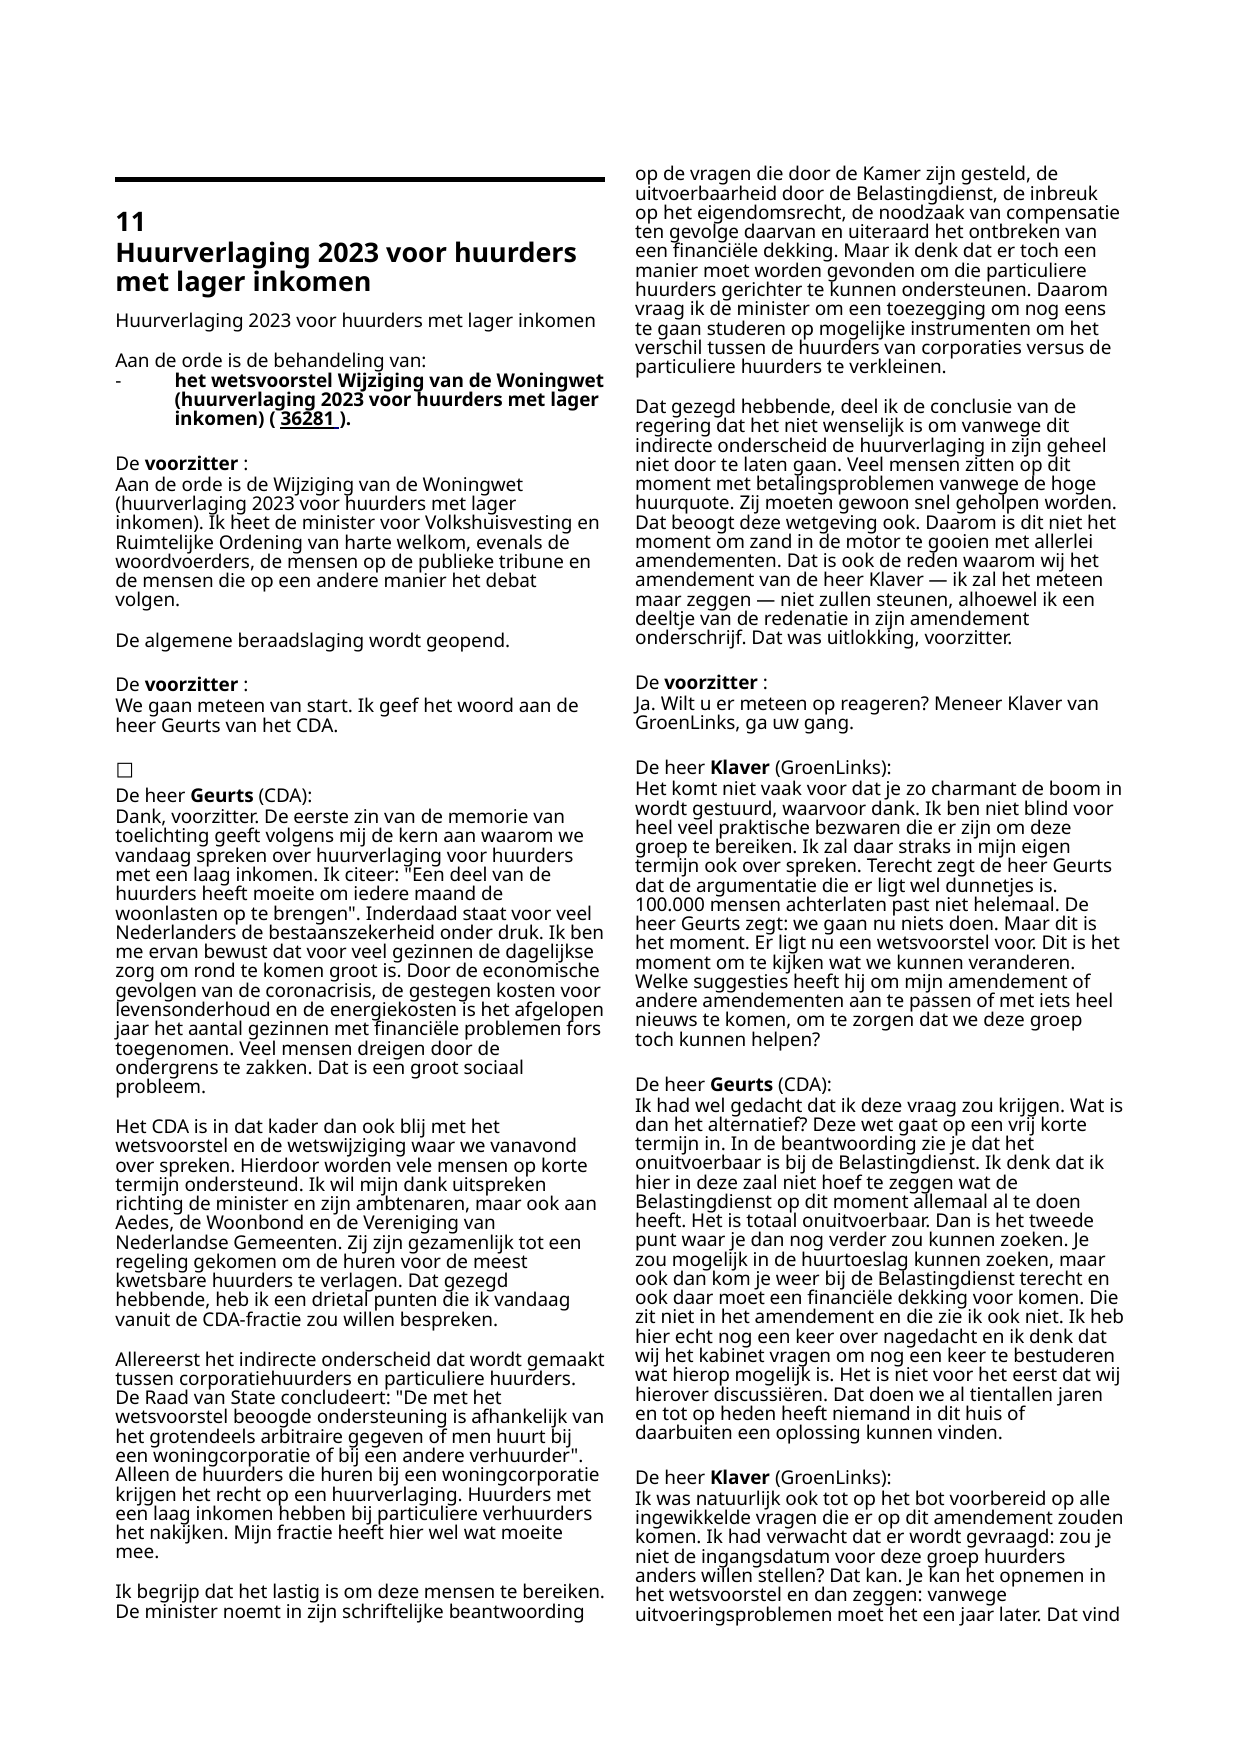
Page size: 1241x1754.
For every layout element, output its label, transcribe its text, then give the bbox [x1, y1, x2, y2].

text op de vragen die door de Kamer zijn gesteld, de uitvoerbaarheid door de Belastingdienst, de inbreuk op het eigendomsrecht, de noodzaak van compensatie ten gevolge daarvan en uiteraard het ontbreken van een financiële dekking. Maar ik denk dat er toch een manier moet worden gevonden om die particuliere huurders gerichter te kunnen ondersteunen. Daarom vraag ik de minister om een toezegging om nog eens te gaan studeren op mogelijke instrumenten om het verschil tussen de huurders van corporaties versus de particuliere huurders te verkleinen. [635, 165, 1125, 377]
text We gaan meteen van start. Ik geef het woord aan de heer Geurts van het CDA. [115, 697, 605, 736]
text De voorzitter : [115, 450, 605, 476]
text 11 [115, 203, 605, 239]
text Allereerst het indirecte onderscheid dat wordt gemaakt tussen corporatiehuurders en particuliere huurders. De Raad van State concludeert: "De met het wetsvoorstel beoogde ondersteuning is afhankelijk van het grotendeels arbitraire gegeven of men huurt bij een woningcorporatie of bij een andere verhuurder". Alleen de huurders die huren bij een woningcorporatie krijgen het recht op een huurverlaging. Huurders met een laag inkomen hebben bij particuliere verhuurders het nakijken. Mijn fractie heeft hier wel wat moeite mee. [115, 1351, 605, 1563]
text Dank, voorzitter. De eerste zin van de memorie van toelichting geeft volgens mij de kern aan waarom we vandaag spreken over huurverlaging voor huurders met een laag inkomen. Ik citeer: "Een deel van de huurders heeft moeite om iedere maand de woonlasten op te brengen". Inderdaad staat voor veel Nederlanders de bestaanszekerheid onder druk. Ik ben me ervan bewust dat voor veel gezinnen de dagelijkse zorg om rond te komen groot is. Door de economische gevolgen van de coronacrisis, de gestegen kosten voor levensonderhoud en de energiekosten is het afgelopen jaar het aantal gezinnen met financiële problemen fors toegenomen. Veel mensen dreigen door de ondergrens te zakken. Dat is een groot sociaal probleem. [115, 808, 605, 1097]
text Ik begrijp dat het lastig is om deze mensen te bereiken. De minister noemt in zijn schriftelijke beantwoording [115, 1583, 605, 1622]
text De voorzitter : [115, 672, 605, 697]
text De algemene beraadslaging wordt geopend. [115, 632, 605, 651]
text Dat gezegd hebbende, deel ik de conclusie van de regering dat het niet wenselijk is om vanwege dit indirecte onderscheid de huurverlaging in zijn geheel niet door te laten gaan. Veel mensen zitten op dit moment met betalingsproblemen vanwege de hoge huurquote. Zij moeten gewoon snel geholpen worden. Dat beoogt deze wetgeving ook. Daarom is dit niet het moment om zand in de motor te gooien met allerlei amendementen. Dat is ook de reden waarom wij het amendement van de heer Klaver — ik zal het meteen maar zeggen — niet zullen steunen, alhoewel ik een deeltje van de redenatie in zijn amendement onderschrijf. Dat was uitlokking, voorzitter. [635, 398, 1125, 648]
text De heer Klaver (GroenLinks): [635, 1464, 1125, 1490]
text Aan de orde is de behandeling van: [115, 352, 605, 372]
text De heer Klaver (GroenLinks): [635, 754, 1125, 780]
text De heer Geurts (CDA): [115, 782, 605, 808]
text Ik had wel gedacht dat ik deze vraag zou krijgen. Wat is dan het alternatief? Deze wet gaat op een vrij korte termijn in. In de beantwoording zie je dat het onuitvoerbaar is bij de Belastingdienst. Ik denk dat ik hier in deze zaal niet hoef te zeggen wat de Belastingdienst op dit moment allemaal al te doen heeft. Het is totaal onuitvoerbaar. Dan is het tweede punt waar je dan nog verder zou kunnen zoeken. Je zou mogelijk in de huurtoeslag kunnen zoeken, maar ook dan kom je weer bij de Belastingdienst terecht en ook daar moet een financiële dekking voor komen. Die zit niet in het amendement en die zie ik ook niet. Ik heb hier echt nog een keer over nagedacht en ik denk dat wij het kabinet vragen om nog een keer te bestuderen wat hierop mogelijk is. Het is niet voor het eerst dat wij hierover discussiëren. Dat doen we al tientallen jaren en tot op heden heeft niemand in dit huis of daarbuiten een oplossing kunnen vinden. [635, 1097, 1125, 1443]
text Huurverlaging 2023 voor huurders met lager inkomen [115, 312, 605, 332]
text ⬜ [115, 757, 605, 782]
text Het CDA is in dat kader dan ook blij met het wetsvoorstel en de wetswijziging waar we vanavond over spreken. Hierdoor worden vele mensen op korte termijn ondersteund. Ik wil mijn dank uitspreken richting de minister en zijn ambtenaren, maar ook aan Aedes, de Woonbond en de Vereniging van Nederlandse Gemeenten. Zij zijn gezamenlijk tot een regeling gekomen om de huren voor de meest kwetsbare huurders te verlagen. Dat gezegd hebbende, heb ik een drietal punten die ik vandaag vanuit de CDA-fractie zou willen bespreken. [115, 1118, 605, 1330]
text De heer Geurts (CDA): [635, 1071, 1125, 1097]
text Ja. Wilt u er meteen op reageren? Meneer Klaver van GroenLinks, ga uw gang. [635, 695, 1125, 734]
text Ik was natuurlijk ook tot op het bot voorbereid op alle ingewikkelde vragen die er op dit amendement zouden komen. Ik had verwacht dat er wordt gevraagd: zou je niet de ingangsdatum voor deze groep huurders anders willen stellen? Dat kan. Je kan het opnemen in het wetsvoorstel en dan zeggen: vanwege uitvoeringsproblemen moet het een jaar later. Dat vind [635, 1490, 1125, 1625]
list het wetsvoorstel Wijziging van de Woningwet (huurverlaging 2023 voor huurders met lager inkomen) ( 36281 ). [115, 372, 605, 429]
text De voorzitter : [635, 669, 1125, 695]
text Het komt niet vaak voor dat je zo charmant de boom in wordt gestuurd, waarvoor dank. Ik ben niet blind voor heel veel praktische bezwaren die er zijn om deze groep te bereiken. Ik zal daar straks in mijn eigen termijn ook over spreken. Terecht zegt de heer Geurts dat de argumentatie die er ligt wel dunnetjes is. 100.000 mensen achterlaten past niet helemaal. De heer Geurts zegt: we gaan nu niets doen. Maar dit is het moment. Er ligt nu een wetsvoorstel voor. Dit is het moment om te kijken wat we kunnen veranderen. Welke suggesties heeft hij om mijn amendement of andere amendementen aan te passen of met iets heel nieuws te komen, om te zorgen dat we deze groep toch kunnen helpen? [635, 780, 1125, 1050]
text Huurverlaging 2023 voor huurders met lager inkomen [115, 239, 605, 312]
text Aan de orde is de Wijziging van de Woningwet (huurverlaging 2023 voor huurders met lager inkomen). Ik heet de minister voor Volkshuisvesting en Ruimtelijke Ordening van harte welkom, evenals de woordvoerders, de mensen op de publieke tribune en de mensen die op een andere manier het debat volgen. [115, 476, 605, 611]
